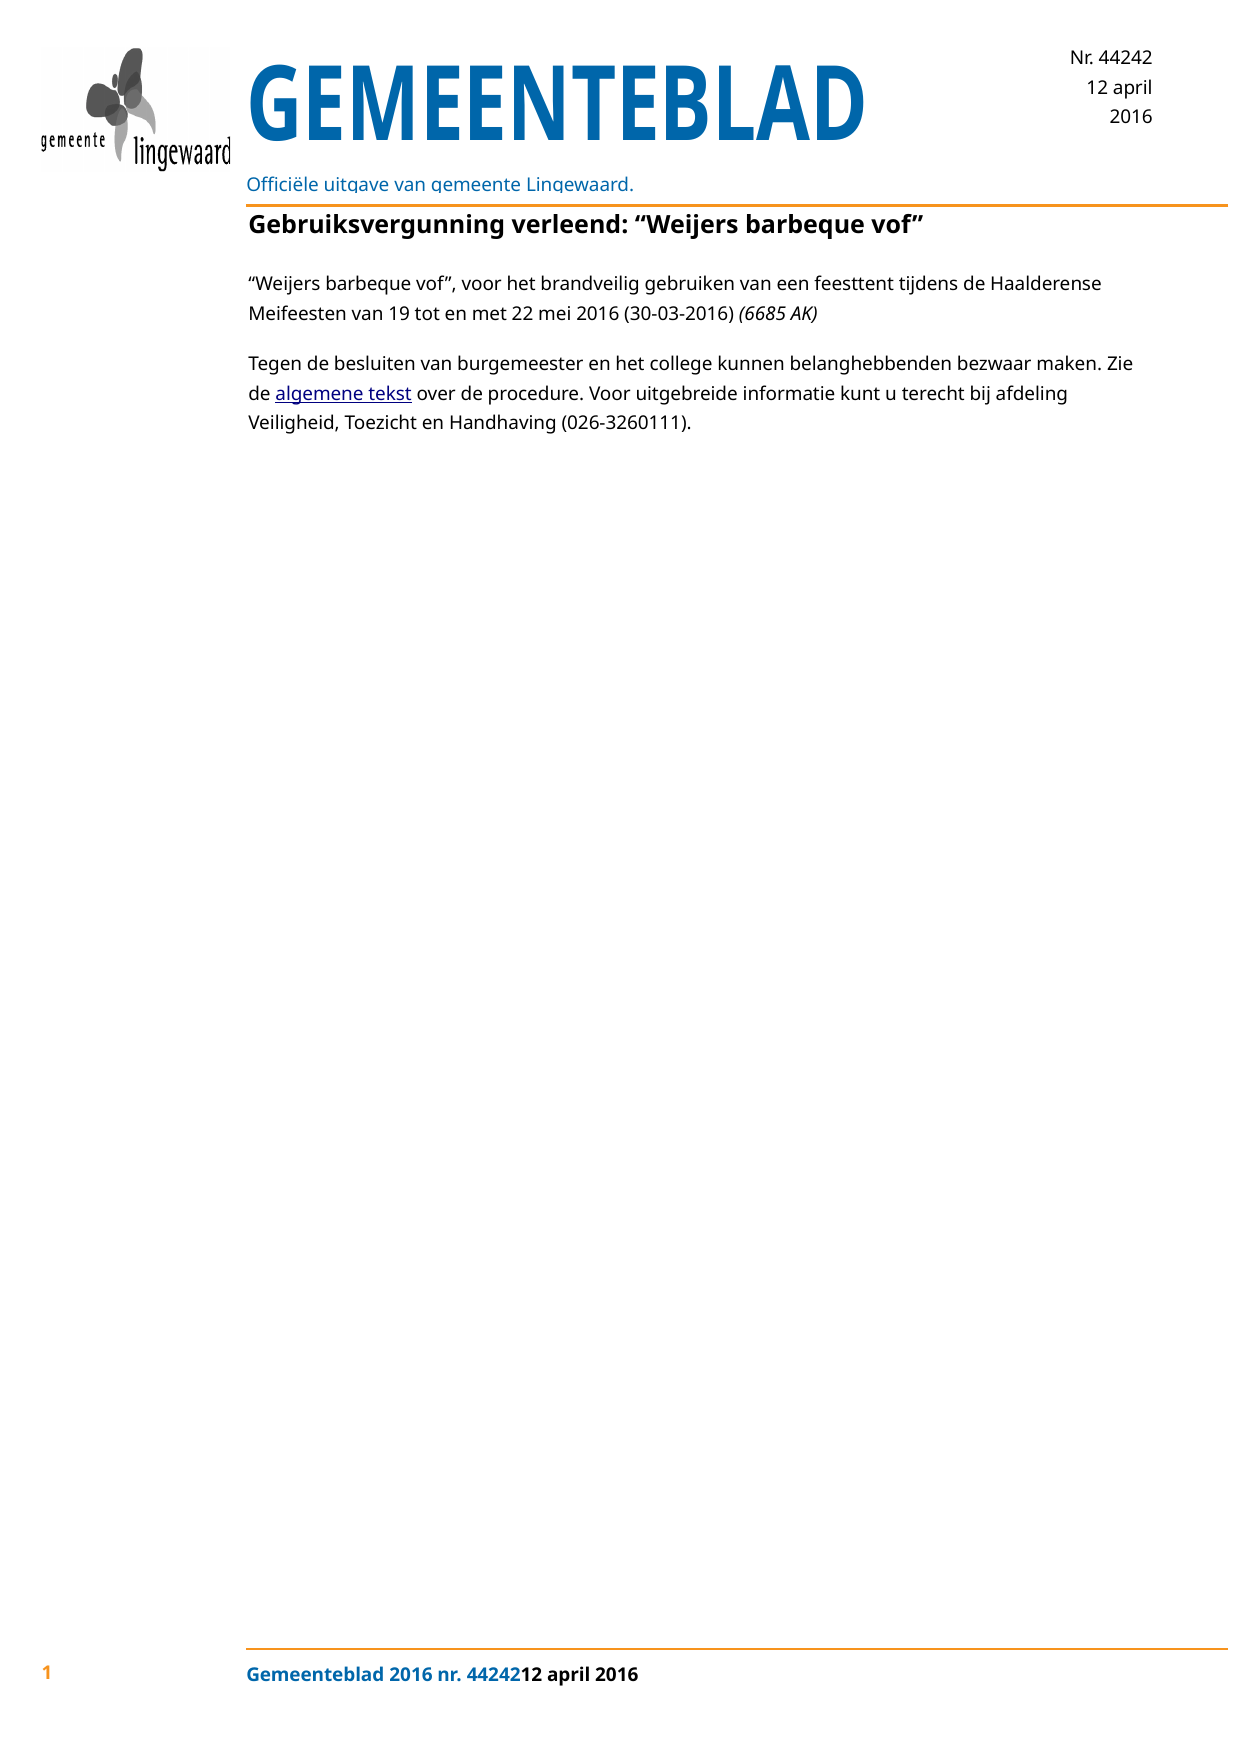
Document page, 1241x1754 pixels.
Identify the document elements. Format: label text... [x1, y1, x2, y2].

picture [41, 47, 231, 172]
text “Weijers barbeque vof”, voor het brandveilig gebruiken van een feesttent tijdens de Haalderense Meifeesten van 19 tot en met 22 mei 2016 (30-03-2016) (6685 AK) [248, 270, 1152, 326]
text Tegen de besluiten van burgemeester en het college kunnen belanghebbenden bezwaar maken. Zie de algemene tekst over de procedure. Voor uitgebreide informatie kunt u terecht bij afdeling Veiligheid, Toezicht en Handhaving (026-3260111). [248, 350, 1152, 435]
text Gebruiksvergunning verleend: “Weijers barbeque vof” [248, 207, 1152, 241]
